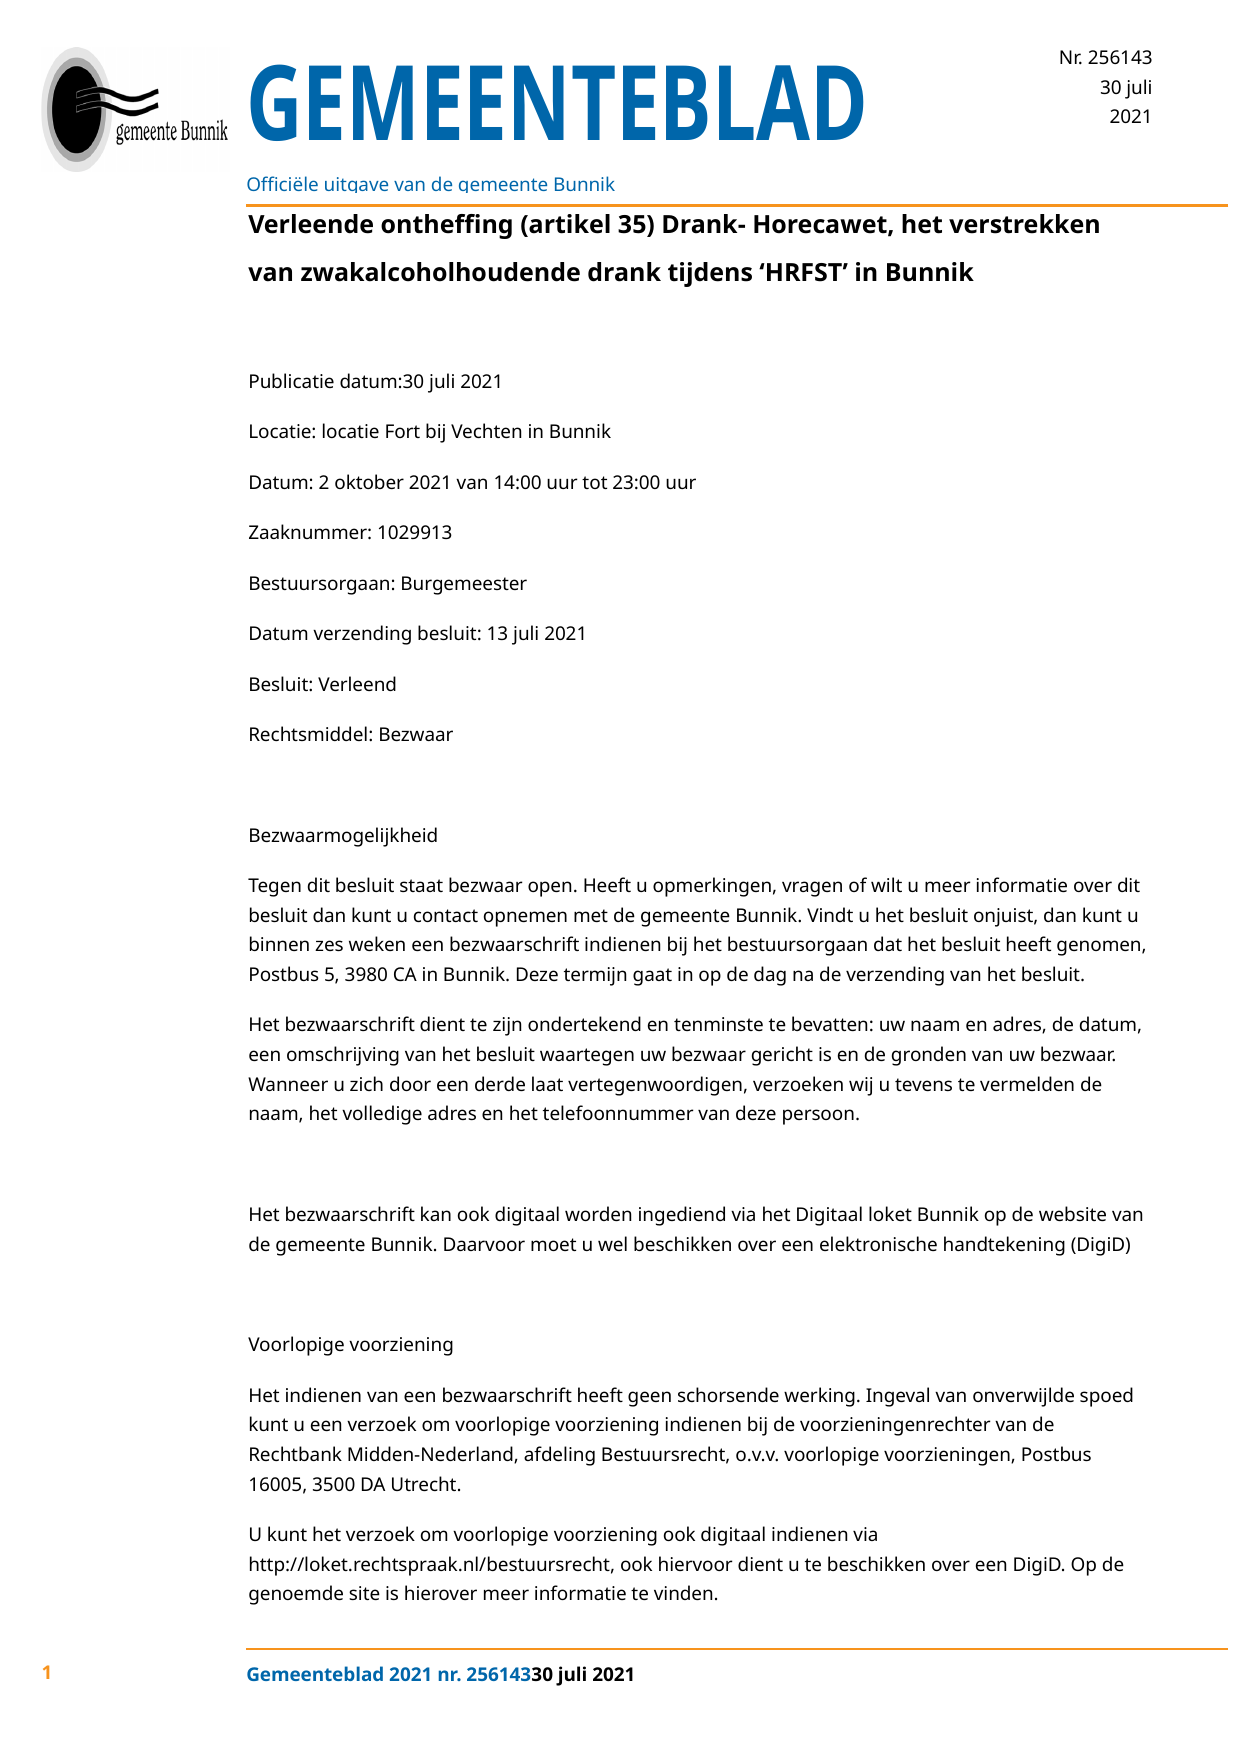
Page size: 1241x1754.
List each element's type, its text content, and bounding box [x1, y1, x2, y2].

text Publicatie datum:30 juli 2021 [248, 368, 1152, 394]
text Bestuursorgaan: Burgemeester [248, 570, 1152, 596]
text Het bezwaarschrift kan ook digitaal worden ingediend via het Digitaal loket Bunnik op de website van de gemeente Bunnik. Daarvoor moet u wel beschikken over een elektronische handtekening (DigiD) [248, 1201, 1152, 1257]
text Voorlopige voorziening [248, 1332, 1152, 1357]
text Besluit: Verleend [248, 671, 1152, 697]
text Tegen dit besluit staat bezwaar open. Heeft u opmerkingen, vragen of wilt u meer informatie over dit besluit dan kunt u contact opnemen met de gemeente Bunnik. Vindt u het besluit onjuist, dan kunt u binnen zes weken een bezwaarschrift indienen bij het bestuursorgaan dat het besluit heeft genomen, Postbus 5, 3980 CA in Bunnik. Deze termijn gaat in op de dag na de verzending van het besluit. [248, 872, 1152, 987]
text U kunt het verzoek om voorlopige voorziening ook digitaal indienen via http://loket.rechtspraak.nl/bestuursrecht, ook hiervoor dient u te beschikken over een DigiD. Op de genoemde site is hierover meer informatie te vinden. [248, 1521, 1152, 1606]
text Het indienen van een bezwaarschrift heeft geen schorsende werking. Ingeval van onverwijlde spoed kunt u een verzoek om voorlopige voorziening indienen bij de voorzieningenrechter van de Rechtbank Midden-Nederland, afdeling Bestuursrecht, o.v.v. voorlopige voorzieningen, Postbus 16005, 3500 DA Utrecht. [248, 1382, 1152, 1497]
text Bezwaarmogelijkheid [248, 822, 1152, 848]
picture [41, 47, 231, 172]
text Datum verzending besluit: 13 juli 2021 [248, 620, 1152, 646]
text Datum: 2 oktober 2021 van 14:00 uur tot 23:00 uur [248, 469, 1152, 495]
text Rechtsmiddel: Bezwaar [248, 721, 1152, 747]
text Verleende ontheffing (artikel 35) Drank- Horecawet, het verstrekken van zwakalcoholhoudende drank tijdens ‘HRFST’ in Bunnik [248, 207, 1152, 288]
text Zaaknummer: 1029913 [248, 519, 1152, 545]
text Locatie: locatie Fort bij Vechten in Bunnik [248, 419, 1152, 444]
text Het bezwaarschrift dient te zijn ondertekend en tenminste te bevatten: uw naam en adres, de datum, een omschrijving van het besluit waartegen uw bezwaar gericht is en de gronden van uw bezwaar. Wanneer u zich door een derde laat vertegenwoordigen, verzoeken wij u tevens te vermelden de naam, het volledige adres en het telefoonnummer van deze persoon. [248, 1012, 1152, 1126]
